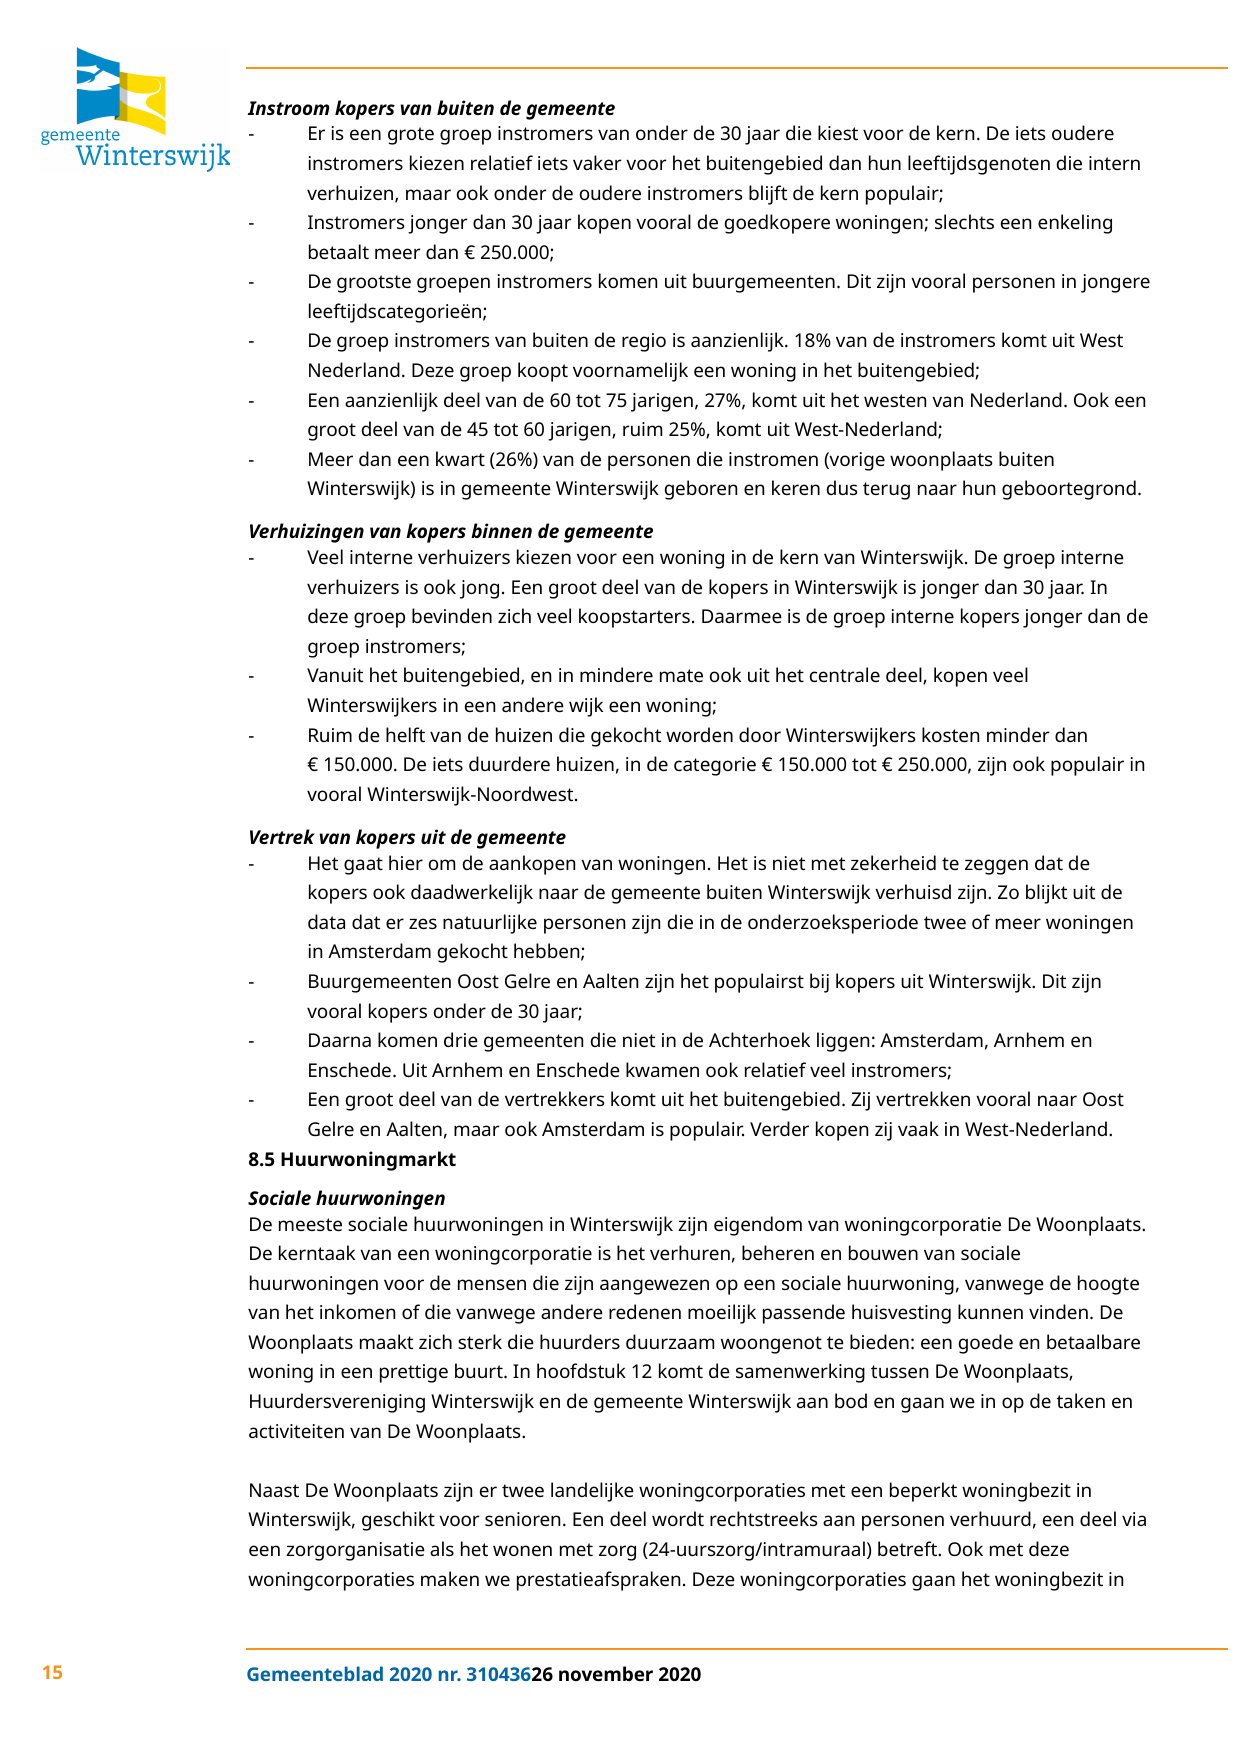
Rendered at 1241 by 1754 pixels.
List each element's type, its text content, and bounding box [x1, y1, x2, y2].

list Een aanzienlijk deel van de 60 tot 75 jarigen, 27%, komt uit het westen van Nederland. Ook een groot deel van de 45 tot 60 jarigen, ruim 25%, komt uit West-Nederland; [248, 387, 1152, 442]
text 8.5 Huurwoningmarkt [248, 1146, 1152, 1171]
text Naast De Woonplaats zijn er twee landelijke woningcorporaties met een beperkt woningbezit in Winterswijk, geschikt voor senioren. Een deel wordt rechtstreeks aan personen verhuurd, een deel via een zorgorganisatie als het wonen met zorg (24-uurszorg/intramuraal) betreft. Ook met deze woningcorporaties maken we prestatieafspraken. Deze woningcorporaties gaan het woningbezit in [248, 1477, 1152, 1591]
text Instroom kopers van buiten de gemeente [248, 95, 1152, 121]
text Sociale huurwoningen [248, 1185, 1152, 1211]
list Veel interne verhuizers kiezen voor een woning in de kern van Winterswijk. De groep interne verhuizers is ook jong. Een groot deel van de kopers in Winterswijk is jonger dan 30 jaar. In deze groep bevinden zich veel koopstarters. Daarmee is de groep interne kopers jonger dan de groep instromers; [248, 544, 1152, 659]
list De groep instromers van buiten de regio is aanzienlijk. 18% van de instromers komt uit West Nederland. Deze groep koopt voornamelijk een woning in het buitengebied; [248, 328, 1152, 383]
text De meeste sociale huurwoningen in Winterswijk zijn eigendom van woningcorporatie De Woonplaats. De kerntaak van een woningcorporatie is het verhuren, beheren en bouwen van sociale huurwoningen voor de mensen die zijn aangewezen op een sociale huurwoning, vanwege de hoogte van het inkomen of die vanwege andere redenen moeilijk passende huisvesting kunnen vinden. De Woonplaats maakt zich sterk die huurders duurzaam woongenot te bieden: een goede en betaalbare woning in een prettige buurt. In hoofdstuk 12 komt de samenwerking tussen De Woonplaats, Huurdersvereniging Winterswijk en de gemeente Winterswijk aan bod en gaan we in op de taken en activiteiten van De Woonplaats. [248, 1211, 1152, 1443]
list Meer dan een kwart (26%) van de personen die instromen (vorige woonplaats buiten Winterswijk) is in gemeente Winterswijk geboren en keren dus terug naar hun geboortegrond. [248, 446, 1152, 501]
list Het gaat hier om de aankopen van woningen. Het is niet met zekerheid te zeggen dat de kopers ook daadwerkelijk naar de gemeente buiten Winterswijk verhuisd zijn. Zo blijkt uit de data dat er zes natuurlijke personen zijn die in de onderzoeksperiode twee of meer woningen in Amsterdam gekocht hebben; [248, 850, 1152, 964]
list Ruim de helft van de huizen die gekocht worden door Winterswijkers kosten minder dan € 150.000. De iets duurdere huizen, in de categorie € 150.000 tot € 250.000, zijn ook populair in vooral Winterswijk-Noordwest. [248, 722, 1152, 807]
list De grootste groepen instromers komen uit buurgemeenten. Dit zijn vooral personen in jongere leeftijdscategorieën; [248, 268, 1152, 324]
list Er is een grote groep instromers van onder de 30 jaar die kiest voor de kern. De iets oudere instromers kiezen relatief iets vaker voor het buitengebied dan hun leeftijdsgenoten die intern verhuizen, maar ook onder de oudere instromers blijft de kern populair; [248, 121, 1152, 205]
list Instromers jonger dan 30 jaar kopen vooral de goedkopere woningen; slechts een enkeling betaalt meer dan € 250.000; [248, 209, 1152, 264]
text Verhuizingen van kopers binnen de gemeente [248, 519, 1152, 544]
list Daarna komen drie gemeenten die niet in de Achterhoek liggen: Amsterdam, Arnhem en Enschede. Uit Arnhem en Enschede kwamen ook relatief veel instromers; [248, 1027, 1152, 1083]
picture [225, 153, 231, 162]
picture [41, 47, 231, 172]
list Vanuit het buitengebied, en in mindere mate ook uit het centrale deel, kopen veel Winterswijkers in een andere wijk een woning; [248, 663, 1152, 718]
list Een groot deel van de vertrekkers komt uit het buitengebied. Zij vertrekken vooral naar Oost Gelre en Aalten, maar ook Amsterdam is populair. Verder kopen zij vaak in West-Nederland. [248, 1087, 1152, 1142]
list Buurgemeenten Oost Gelre en Aalten zijn het populairst bij kopers uit Winterswijk. Dit zijn vooral kopers onder de 30 jaar; [248, 968, 1152, 1023]
text Vertrek van kopers uit de gemeente [248, 824, 1152, 850]
